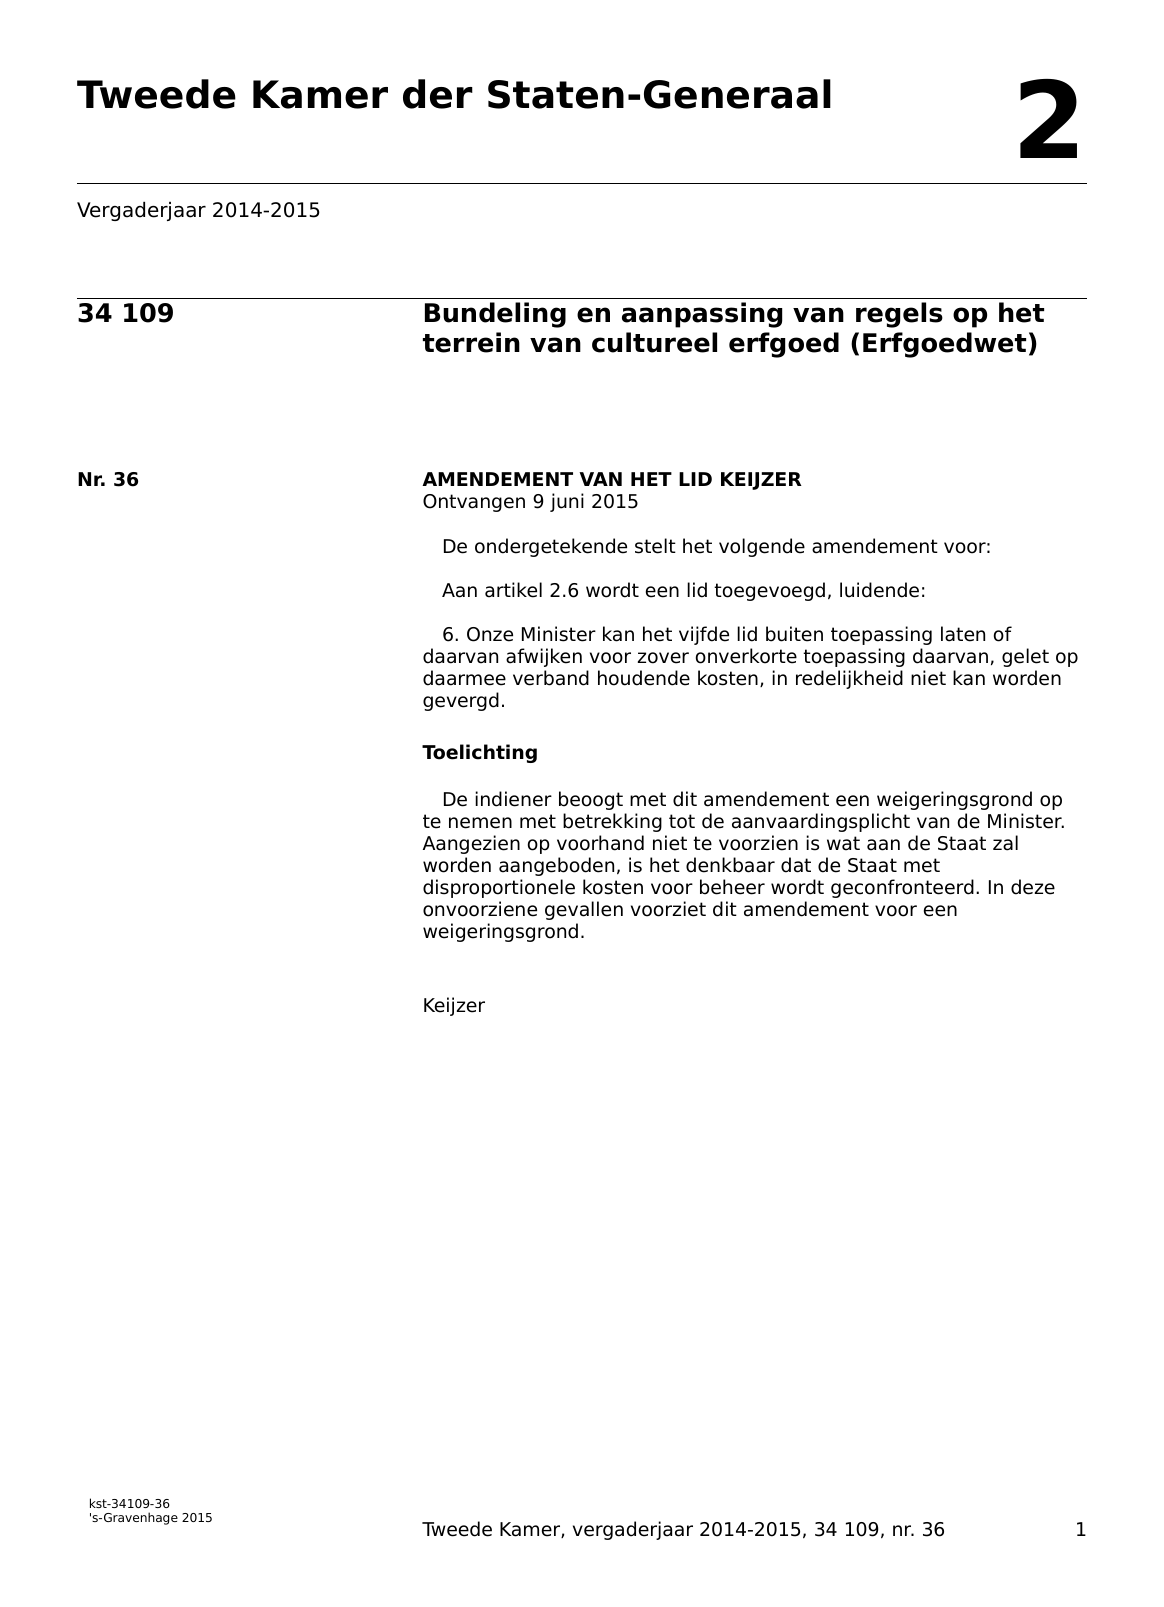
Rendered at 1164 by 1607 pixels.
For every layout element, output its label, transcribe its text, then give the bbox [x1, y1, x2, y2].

text Ontvangen 9 juni 2015 [422, 491, 1087, 513]
subtitle 34 109 Bundeling en aanpassing van regels op het terrein van cultureel erfgoed (Erfgoedwet) [77, 299, 1087, 358]
text De ondergetekende stelt het volgende amendement voor: [422, 536, 1087, 557]
text kst-34109-36 [88, 1497, 323, 1511]
table_header Tweede Kamer der Staten-Generaal [77, 59, 886, 183]
text 6. Onze Minister kan het vijfde lid buiten toepassing laten of daarvan afwijken voor zover onverkorte toepassing daarvan, gelet op daarmee verband houdende kosten, in redelijkheid niet kan worden gevergd. [422, 624, 1087, 712]
subtitle Nr. 36 AMENDEMENT VAN HET LID KEIJZER [77, 469, 1087, 491]
subtitle Toelichting [422, 742, 1087, 764]
table_header 2 [886, 59, 1087, 183]
text Aan artikel 2.6 wordt een lid toegevoegd, luidende: [422, 580, 1087, 602]
text 's-Gravenhage 2015 [88, 1511, 323, 1525]
text Keijzer [422, 973, 1087, 1017]
table_cell Vergaderjaar 2014-2015 [77, 184, 1087, 298]
text De indiener beoogt met dit amendement een weigeringsgrond op te nemen met betrekking tot de aanvaardingsplicht van de Minister. Aangezien op voorhand niet te voorzien is wat aan de Staat zal worden aangeboden, is het denkbaar dat de Staat met disproportionele kosten voor beheer wordt geconfronteerd. In deze onvoorziene gevallen voorziet dit amendement voor een weigeringsgrond. [422, 789, 1087, 943]
